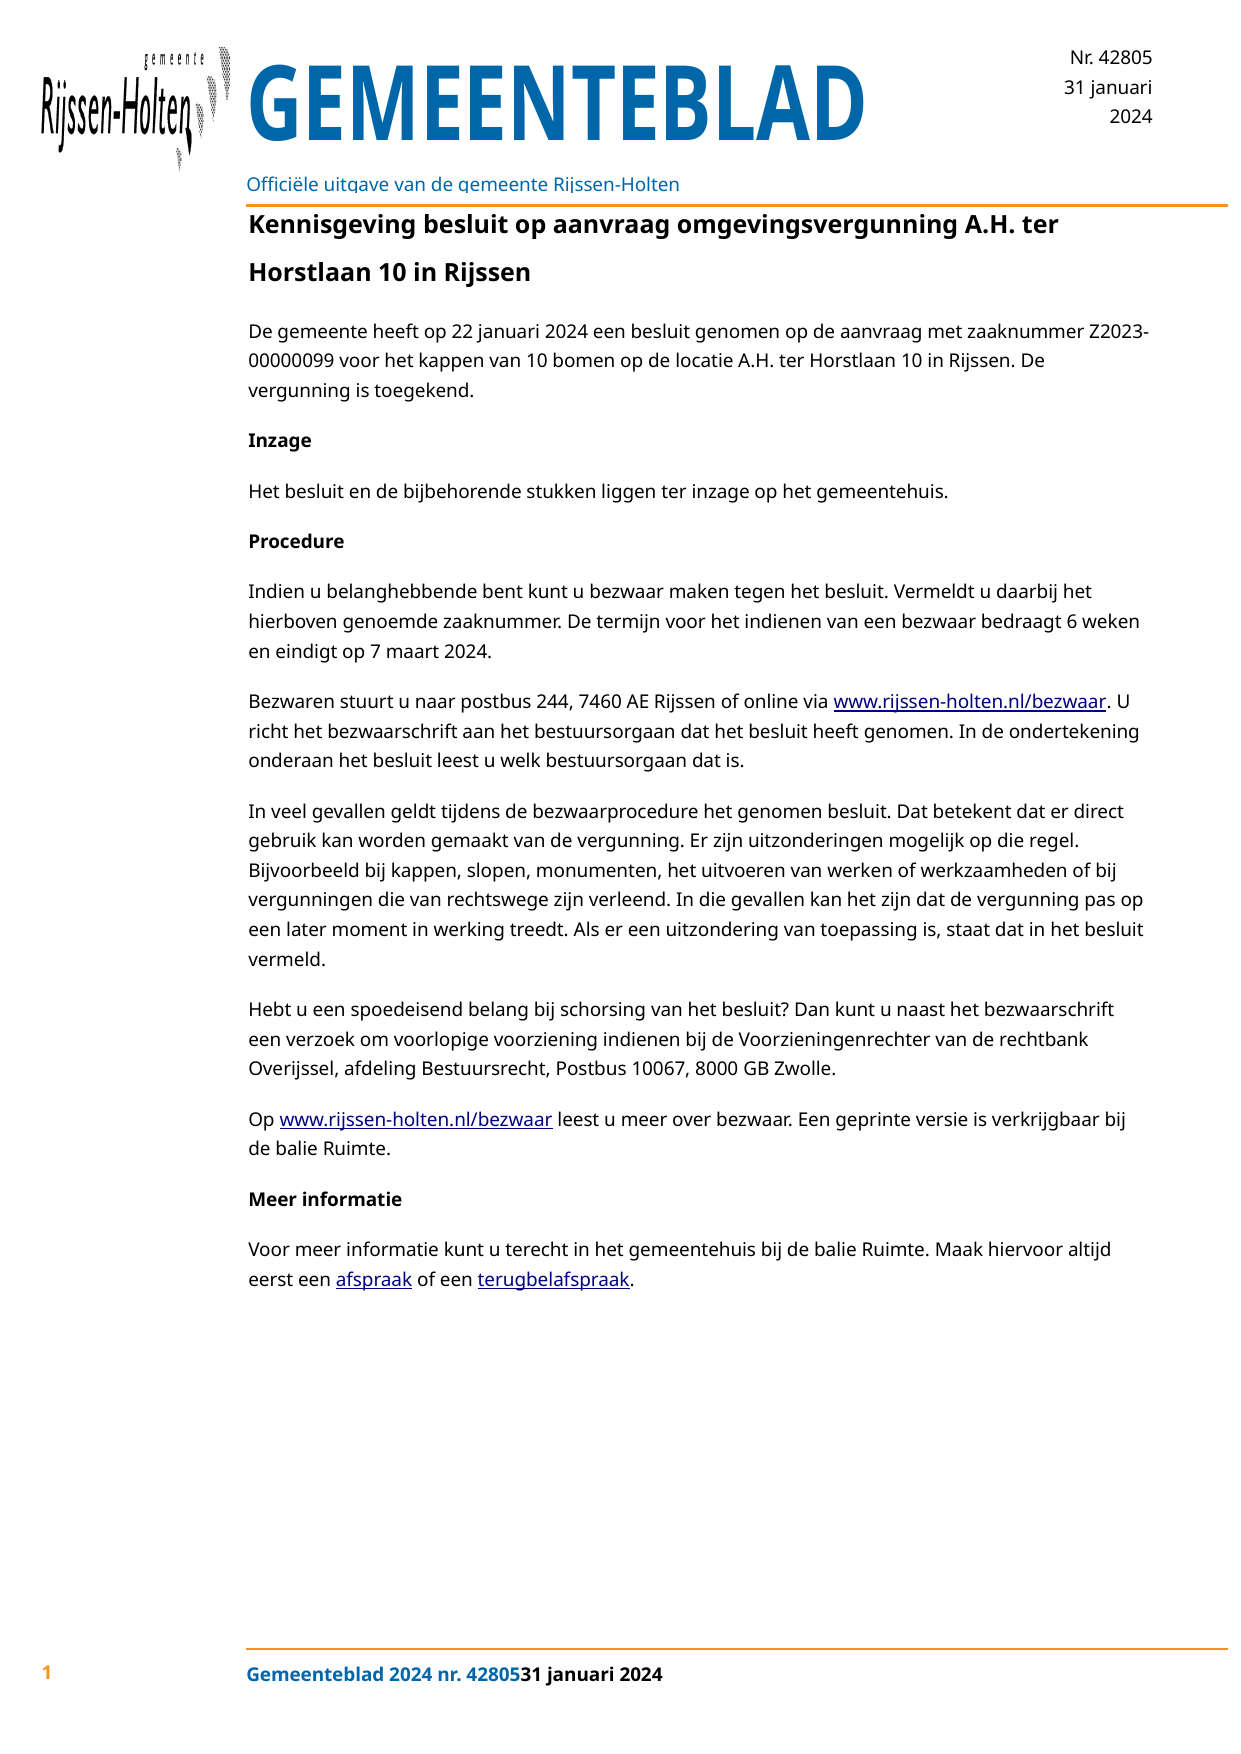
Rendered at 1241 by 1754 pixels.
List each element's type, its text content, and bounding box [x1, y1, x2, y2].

text Hebt u een spoedeisend belang bij schorsing van het besluit? Dan kunt u naast het bezwaarschrift een verzoek om voorlopige voorziening indienen bij de Voorzieningenrechter van de rechtbank Overijssel, afdeling Bestuursrecht, Postbus 10067, 8000 GB Zwolle. [248, 996, 1152, 1081]
text Procedure [248, 528, 1152, 554]
text Het besluit en de bijbehorende stukken liggen ter inzage op het gemeentehuis. [248, 478, 1152, 504]
text Bezwaren stuurt u naar postbus 244, 7460 AE Rijssen of online via www.rijssen-holten.nl/bezwaar. U richt het bezwaarschrift aan het bestuursorgaan dat het besluit heeft genomen. In de ondertekening onderaan het besluit leest u welk bestuursorgaan dat is. [248, 688, 1152, 773]
text Inzage [248, 427, 1152, 453]
text Voor meer informatie kunt u terecht in het gemeentehuis bij de balie Ruimte. Maak hiervoor altijd eerst een afspraak of een terugbelafspraak. [248, 1236, 1152, 1292]
text Indien u belanghebbende bent kunt u bezwaar maken tegen het besluit. Vermeldt u daarbij het hierboven genoemde zaaknummer. De termijn voor het indienen van een bezwaar bedraagt 6 weken en eindigt op 7 maart 2024. [248, 579, 1152, 664]
text De gemeente heeft op 22 januari 2024 een besluit genomen op de aanvraag met zaaknummer Z2023-00000099 voor het kappen van 10 bomen op de locatie A.H. ter Horstlaan 10 in Rijssen. De vergunning is toegekend. [248, 318, 1152, 403]
text Kennisgeving besluit op aanvraag omgevingsvergunning A.H. ter Horstlaan 10 in Rijssen [248, 207, 1152, 288]
text Meer informatie [248, 1186, 1152, 1212]
text Op www.rijssen-holten.nl/bezwaar leest u meer over bezwaar. Een geprinte versie is verkrijgbaar bij de balie Ruimte. [248, 1106, 1152, 1161]
text In veel gevallen geldt tijdens de bezwaarprocedure het genomen besluit. Dat betekent dat er direct gebruik kan worden gemaakt van de vergunning. Er zijn uitzonderingen mogelijk op die regel. Bijvoorbeeld bij kappen, slopen, monumenten, het uitvoeren van werken of werkzaamheden of bij vergunningen die van rechtswege zijn verleend. In die gevallen kan het zijn dat de vergunning pas op een later moment in werking treedt. Als er een uitzondering van toepassing is, staat dat in het besluit vermeld. [248, 798, 1152, 972]
picture [41, 47, 231, 172]
